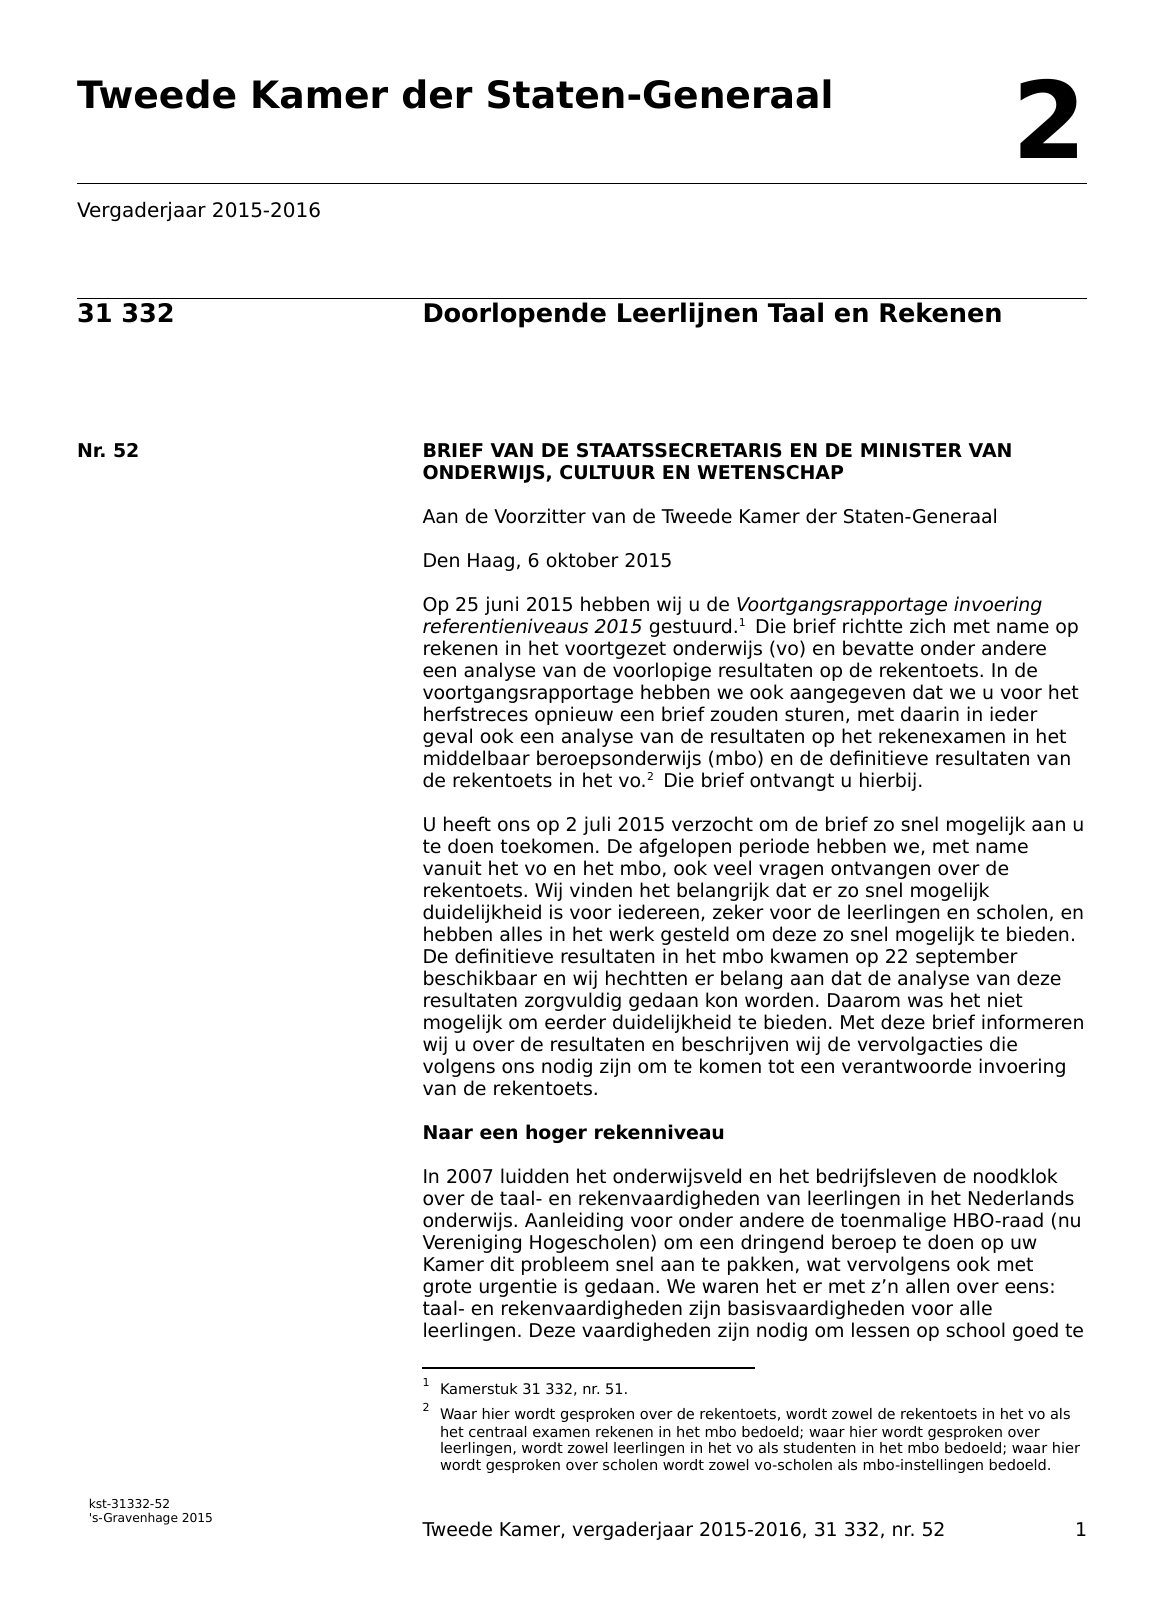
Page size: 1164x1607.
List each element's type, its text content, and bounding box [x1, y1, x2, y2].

table_header Tweede Kamer der Staten-Generaal [77, 59, 886, 183]
subtitle 31 332 Doorlopende Leerlijnen Taal en Rekenen [77, 299, 1087, 329]
text Op 25 juni 2015 hebben wij u de Voortgangsrapportage invoering referentieniveaus 2015 gestuurd. Die brief richtte zich met name op rekenen in het voortgezet onderwijs (vo) en bevatte onder andere een analyse van de voorlopige resultaten op de rekentoets. In de voortgangsrapportage hebben we ook aangegeven dat we u voor het herfstreces opnieuw een brief zouden sturen, met daarin in ieder geval ook een analyse van de resultaten op het rekenexamen in het middelbaar beroepsonderwijs (mbo) en de definitieve resultaten van de rekentoets in het vo. Die brief ontvangt u hierbij. [422, 594, 1087, 792]
subtitle Nr. 52 BRIEF VAN DE STAATSSECRETARIS EN DE MINISTER VAN ONDERWIJS, CULTUUR EN WETENSCHAP [77, 440, 1087, 484]
subtitle Naar een hoger rekenniveau [422, 1122, 1087, 1144]
text 's-Gravenhage 2015 [88, 1511, 323, 1525]
text U heeft ons op 2 juli 2015 verzocht om de brief zo snel mogelijk aan u te doen toekomen. De afgelopen periode hebben we, met name vanuit het vo en het mbo, ook veel vragen ontvangen over de rekentoets. Wij vinden het belangrijk dat er zo snel mogelijk duidelijkheid is voor iedereen, zeker voor de leerlingen en scholen, en hebben alles in het werk gesteld om deze zo snel mogelijk te bieden. De definitieve resultaten in het mbo kwamen op 22 september beschikbaar en wij hechtten er belang aan dat de analyse van deze resultaten zorgvuldig gedaan kon worden. Daarom was het niet mogelijk om eerder duidelijkheid te bieden. Met deze brief informeren wij u over de resultaten en beschrijven wij de vervolgacties die volgens ons nodig zijn om te komen tot een verantwoorde invoering van de rekentoets. [422, 814, 1087, 1100]
table_header 2 [886, 59, 1087, 183]
text In 2007 luidden het onderwijsveld en het bedrijfsleven de noodklok over de taal- en rekenvaardigheden van leerlingen in het Nederlands onderwijs. Aanleiding voor onder andere de toenmalige HBO-raad (nu Vereniging Hogescholen) om een dringend beroep te doen op uw Kamer dit probleem snel aan te pakken, wat vervolgens ook met grote urgentie is gedaan. We waren het er met z’n allen over eens: taal- en rekenvaardigheden zijn basisvaardigheden voor alle leerlingen. Deze vaardigheden zijn nodig om lessen op school goed te [422, 1166, 1087, 1342]
text Kamerstuk 31 332, nr. 51. [422, 1377, 1087, 1399]
text Waar hier wordt gesproken over de rekentoets, wordt zowel de rekentoets in het vo als het centraal examen rekenen in het mbo bedoeld; waar hier wordt gesproken over leerlingen, wordt zowel leerlingen in het vo als studenten in het mbo bedoeld; waar hier wordt gesproken over scholen wordt zowel vo-scholen als mbo-instellingen bedoeld. [422, 1402, 1087, 1474]
text kst-31332-52 [88, 1497, 323, 1511]
text Aan de Voorzitter van de Tweede Kamer der Staten-Generaal [422, 506, 1087, 528]
text Den Haag, 6 oktober 2015 [422, 550, 1087, 572]
table_cell Vergaderjaar 2015-2016 [77, 184, 1087, 298]
